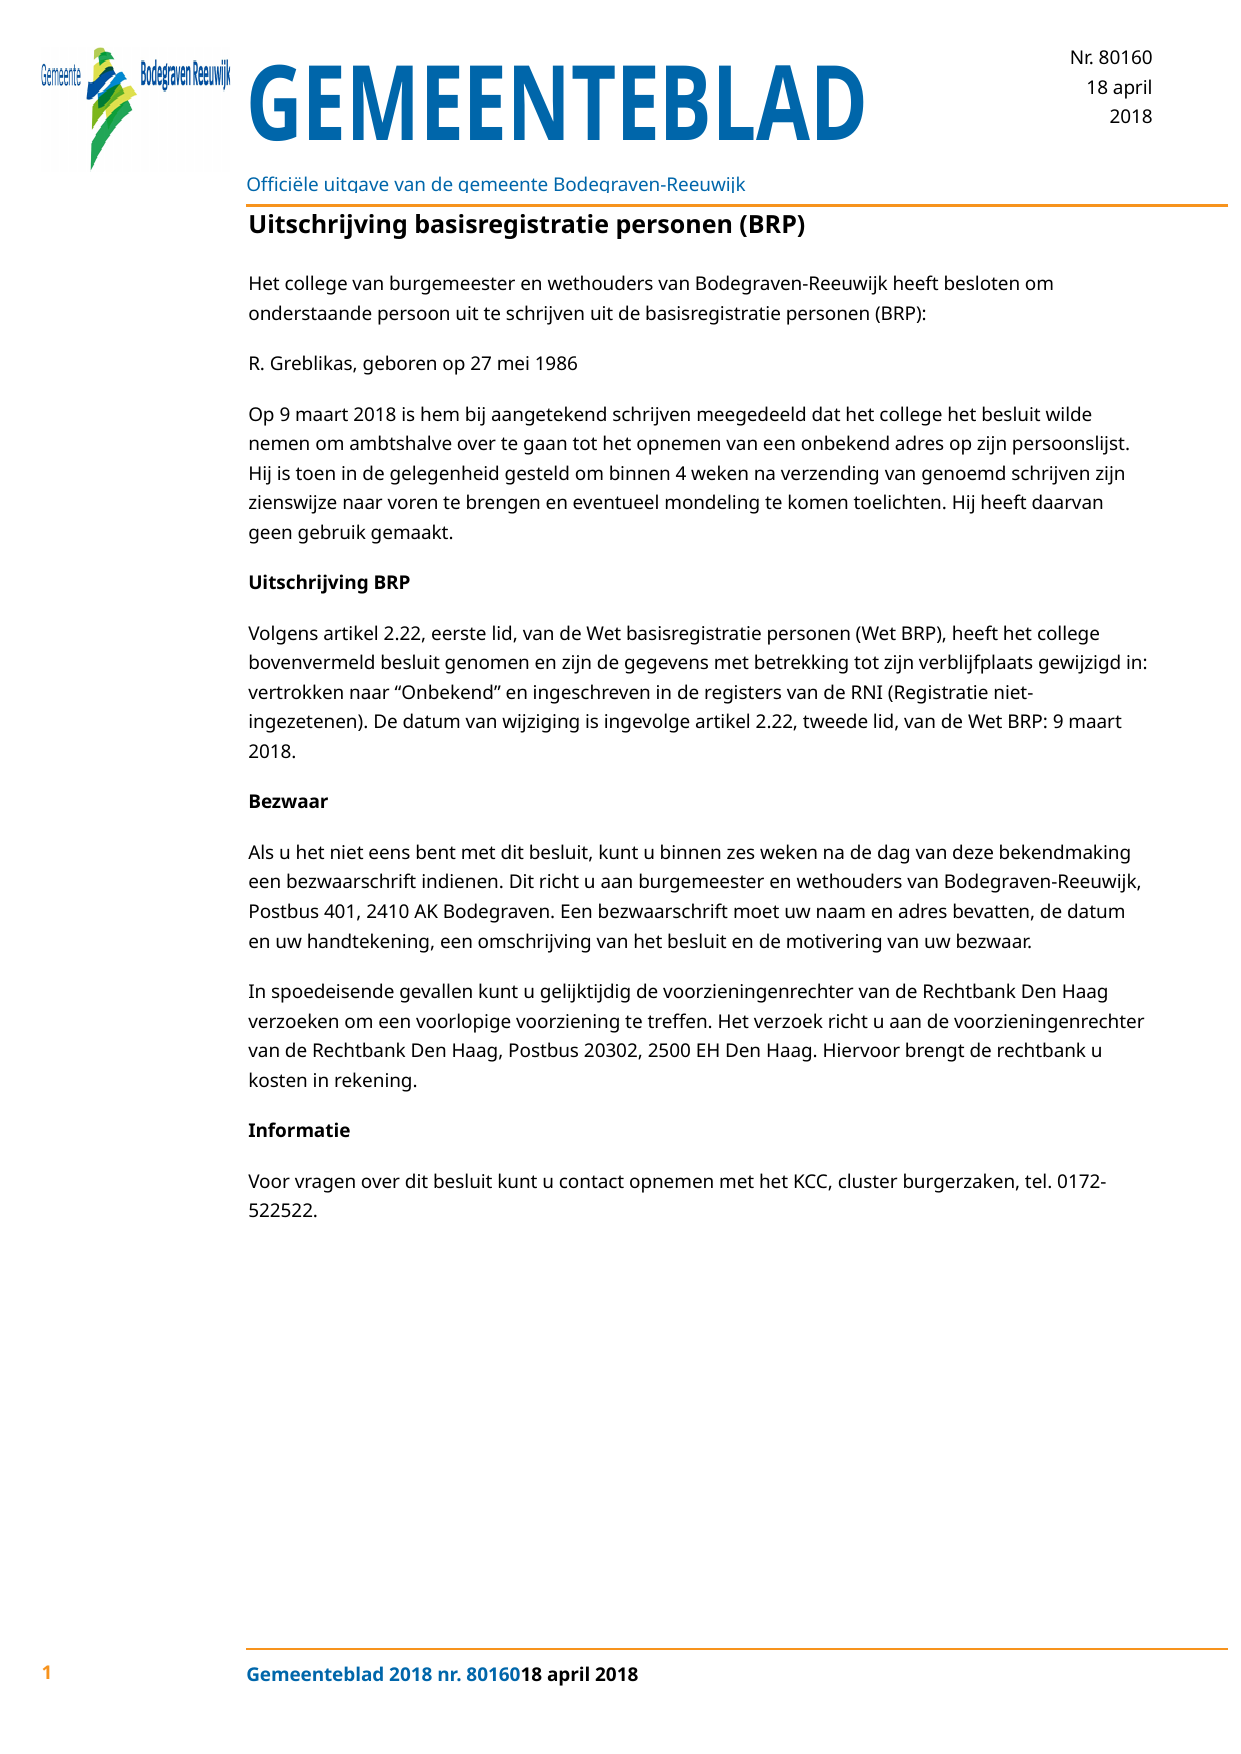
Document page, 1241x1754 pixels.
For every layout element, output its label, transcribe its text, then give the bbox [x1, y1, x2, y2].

text Informatie [248, 1117, 1152, 1143]
text Het college van burgemeester en wethouders van Bodegraven-Reeuwijk heeft besloten om onderstaande persoon uit te schrijven uit de basisregistratie personen (BRP): [248, 270, 1152, 326]
text Bezwaar [248, 789, 1152, 814]
text In spoedeisende gevallen kunt u gelijktijdig de voorzieningenrechter van de Rechtbank Den Haag verzoeken om een voorlopige voorziening te treffen. Het verzoek richt u aan de voorzieningenrechter van de Rechtbank Den Haag, Postbus 20302, 2500 EH Den Haag. Hiervoor brengt de rechtbank u kosten in rekening. [248, 978, 1152, 1093]
picture [41, 47, 231, 172]
text Uitschrijving BRP [248, 569, 1152, 595]
text Uitschrijving basisregistratie personen (BRP) [248, 207, 1152, 241]
text Volgens artikel 2.22, eerste lid, van de Wet basisregistratie personen (Wet BRP), heeft het college bovenvermeld besluit genomen en zijn de gegevens met betrekking tot zijn verblijfplaats gewijzigd in: vertrokken naar “Onbekend” en ingeschreven in de registers van de RNI (Registratie niet-ingezetenen). De datum van wijziging is ingevolge artikel 2.22, tweede lid, van de Wet BRP: 9 maart 2018. [248, 620, 1152, 764]
text Als u het niet eens bent met dit besluit, kunt u binnen zes weken na de dag van deze bekendmaking een bezwaarschrift indienen. Dit richt u aan burgemeester en wethouders van Bodegraven-Reeuwijk, Postbus 401, 2410 AK Bodegraven. Een bezwaarschrift moet uw naam en adres bevatten, de datum en uw handtekening, een omschrijving van het besluit en de motivering van uw bezwaar. [248, 839, 1152, 953]
text Op 9 maart 2018 is hem bij aangetekend schrijven meegedeeld dat het college het besluit wilde nemen om ambtshalve over te gaan tot het opnemen van een onbekend adres op zijn persoonslijst. Hij is toen in de gelegenheid gesteld om binnen 4 weken na verzending van genoemd schrijven zijn zienswijze naar voren te brengen en eventueel mondeling te komen toelichten. Hij heeft daarvan geen gebruik gemaakt. [248, 401, 1152, 545]
text R. Greblikas, geboren op 27 mei 1986 [248, 350, 1152, 376]
text Voor vragen over dit besluit kunt u contact opnemen met het KCC, cluster burgerzaken, tel. 0172-522522. [248, 1168, 1152, 1223]
